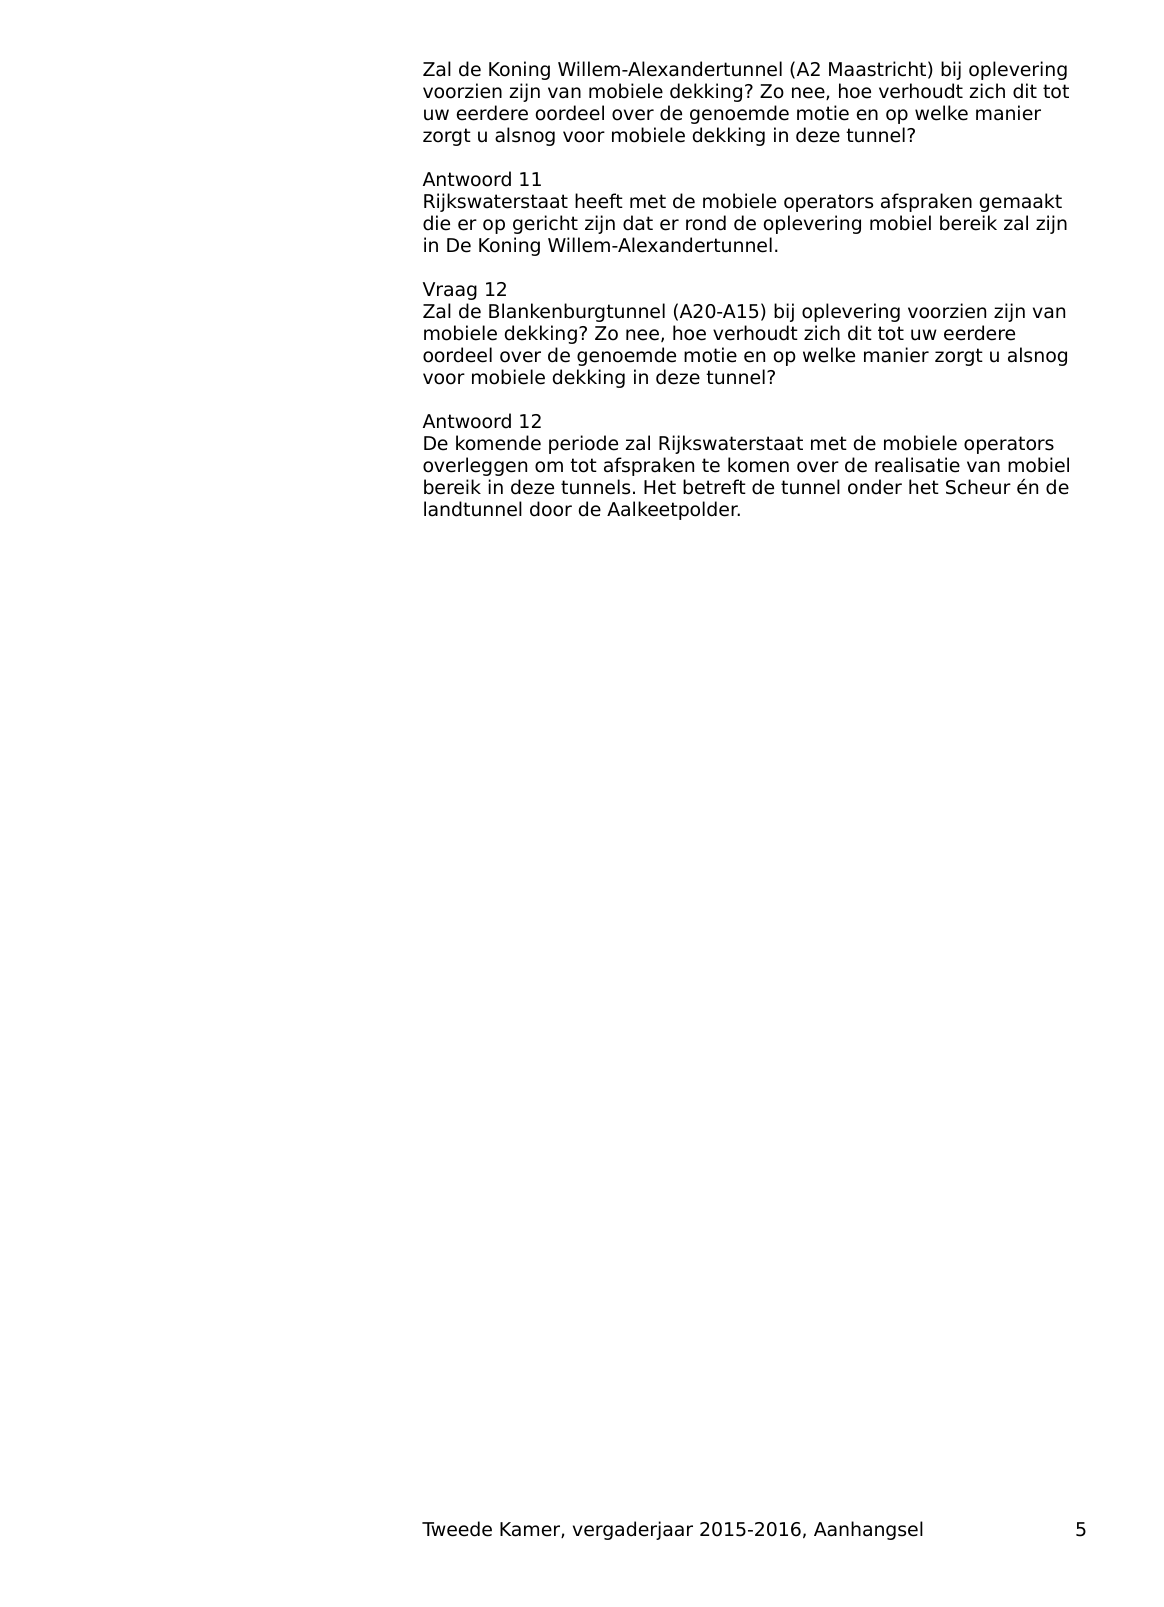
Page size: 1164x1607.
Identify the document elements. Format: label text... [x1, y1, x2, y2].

text Zal de Koning Willem-Alexandertunnel (A2 Maastricht) bij oplevering voorzien zijn van mobiele dekking? Zo nee, hoe verhoudt zich dit tot uw eerdere oordeel over de genoemde motie en op welke manier zorgt u alsnog voor mobiele dekking in deze tunnel? [422, 59, 1087, 147]
text Zal de Blankenburgtunnel (A20-A15) bij oplevering voorzien zijn van mobiele dekking? Zo nee, hoe verhoudt zich dit tot uw eerdere oordeel over de genoemde motie en op welke manier zorgt u alsnog voor mobiele dekking in deze tunnel? [422, 301, 1087, 389]
text De komende periode zal Rijkswaterstaat met de mobiele operators overleggen om tot afspraken te komen over de realisatie van mobiel bereik in deze tunnels. Het betreft de tunnel onder het Scheur én de landtunnel door de Aalkeetpolder. [422, 433, 1087, 521]
text Vraag 12 [422, 279, 1087, 301]
text Rijkswaterstaat heeft met de mobiele operators afspraken gemaakt die er op gericht zijn dat er rond de oplevering mobiel bereik zal zijn in De Koning Willem-Alexandertunnel. [422, 191, 1087, 257]
text Antwoord 11 [422, 169, 1087, 191]
text Antwoord 12 [422, 411, 1087, 433]
